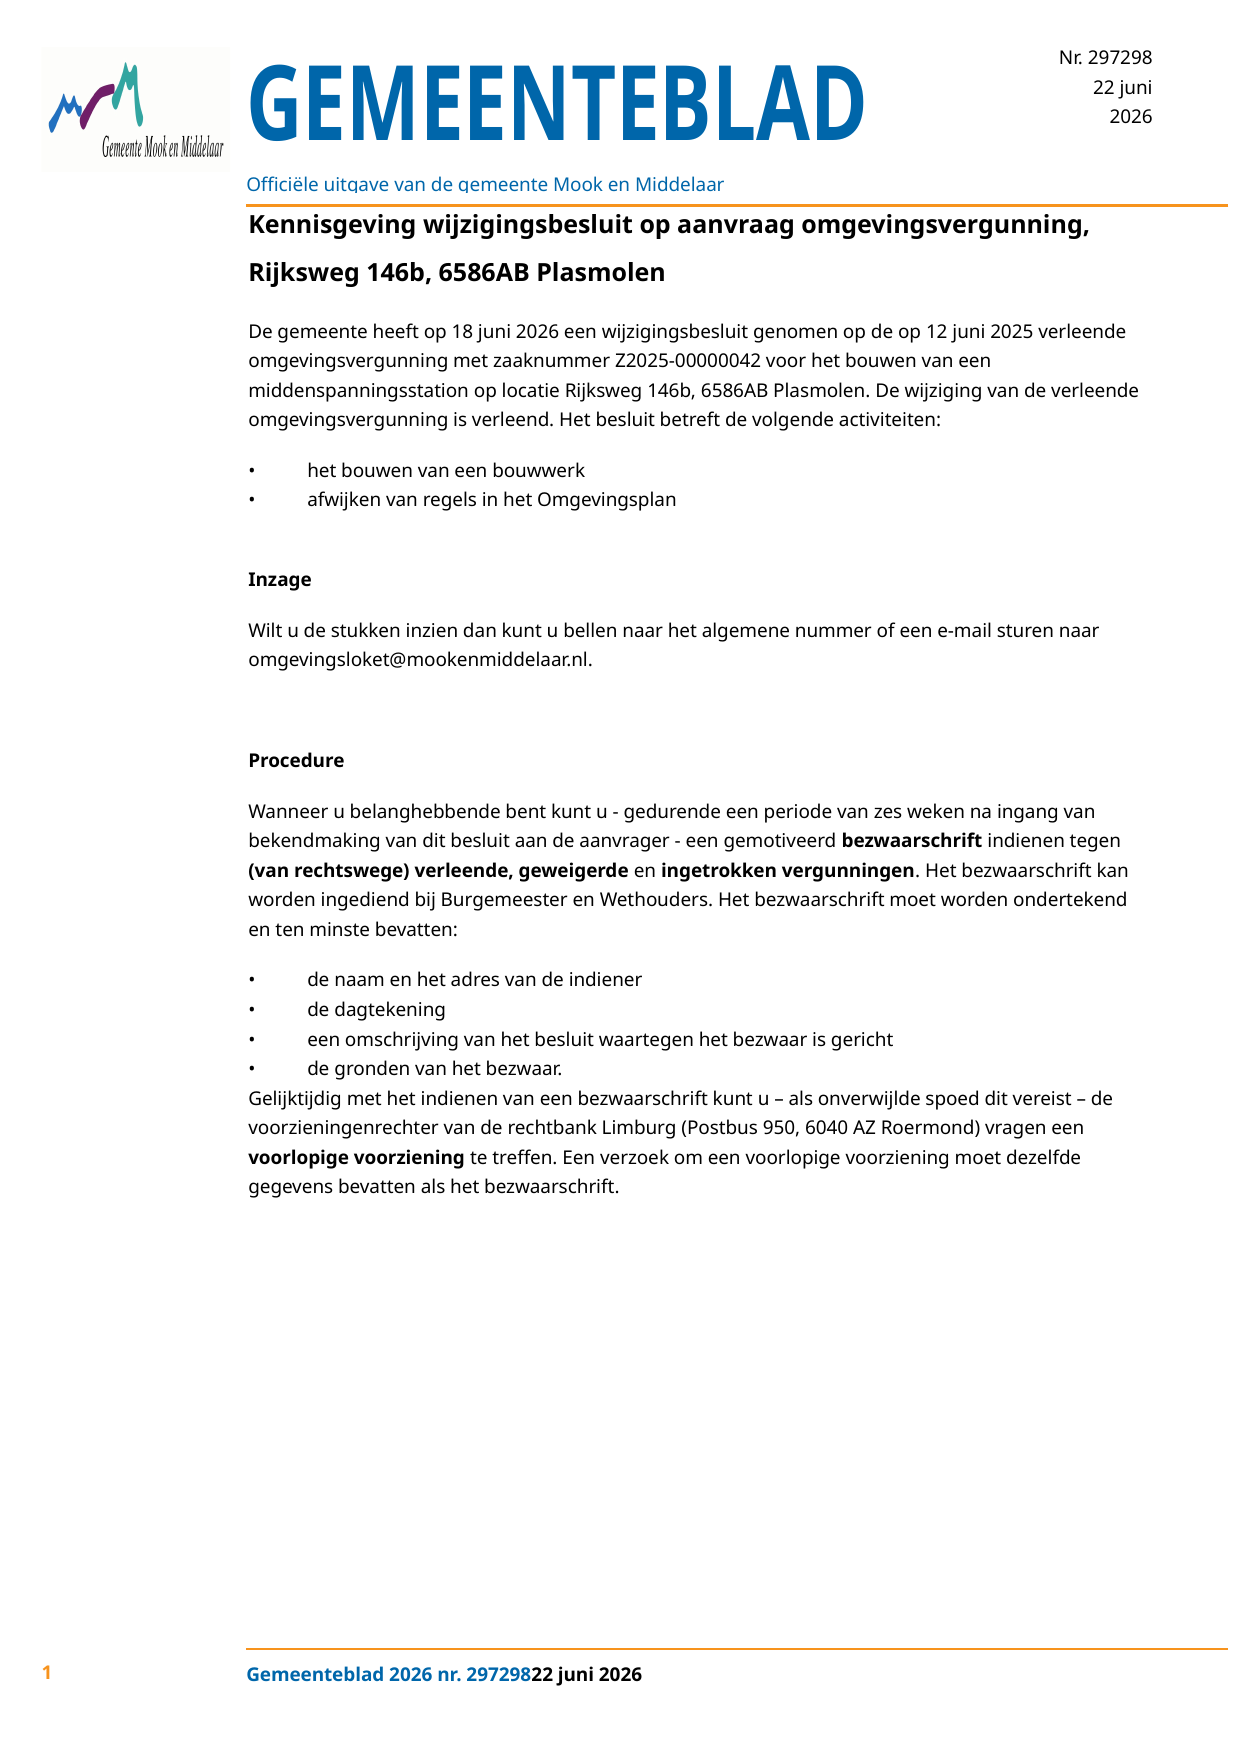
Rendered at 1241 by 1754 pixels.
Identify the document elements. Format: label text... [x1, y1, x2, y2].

list de gronden van het bezwaar. [248, 1055, 1152, 1081]
list de dagtekening [248, 996, 1152, 1022]
text Wanneer u belanghebbende bent kunt u - gedurende een periode van zes weken na ingang van bekendmaking van dit besluit aan de aanvrager - een gemotiveerd bezwaarschrift indienen tegen (van rechtswege) verleende, geweigerde en ingetrokken vergunningen. Het bezwaarschrift kan worden ingediend bij Burgemeester en Wethouders. Het bezwaarschrift moet worden ondertekend en ten minste bevatten: [248, 798, 1152, 942]
text Gelijktijdig met het indienen van een bezwaarschrift kunt u – als onverwijlde spoed dit vereist – de voorzieningenrechter van de rechtbank Limburg (Postbus 950, 6040 AZ Roermond) vragen een voorlopige voorziening te treffen. Een verzoek om een voorlopige voorziening moet dezelfde gegevens bevatten als het bezwaarschrift. [248, 1085, 1152, 1199]
text Procedure [248, 747, 1152, 773]
list een omschrijving van het besluit waartegen het bezwaar is gericht [248, 1026, 1152, 1052]
list de naam en het adres van de indiener [248, 967, 1152, 992]
list het bouwen van een bouwwerk [248, 457, 1152, 483]
picture [41, 47, 231, 172]
text De gemeente heeft op 18 juni 2026 een wijzigingsbesluit genomen op de op 12 juni 2025 verleende omgevingsvergunning met zaaknummer Z2025-00000042 voor het bouwen van een middenspanningsstation op locatie Rijksweg 146b, 6586AB Plasmolen. De wijziging van de verleende omgevingsvergunning is verleend. Het besluit betreft de volgende activiteiten: [248, 318, 1152, 432]
list afwijken van regels in het Omgevingsplan [248, 487, 1152, 512]
text Inzage [248, 567, 1152, 592]
text Kennisgeving wijzigingsbesluit op aanvraag omgevingsvergunning, Rijksweg 146b, 6586AB Plasmolen [248, 207, 1152, 288]
text Wilt u de stukken inzien dan kunt u bellen naar het algemene nummer of een e-mail sturen naar omgevingsloket@mookenmiddelaar.nl. [248, 617, 1152, 672]
